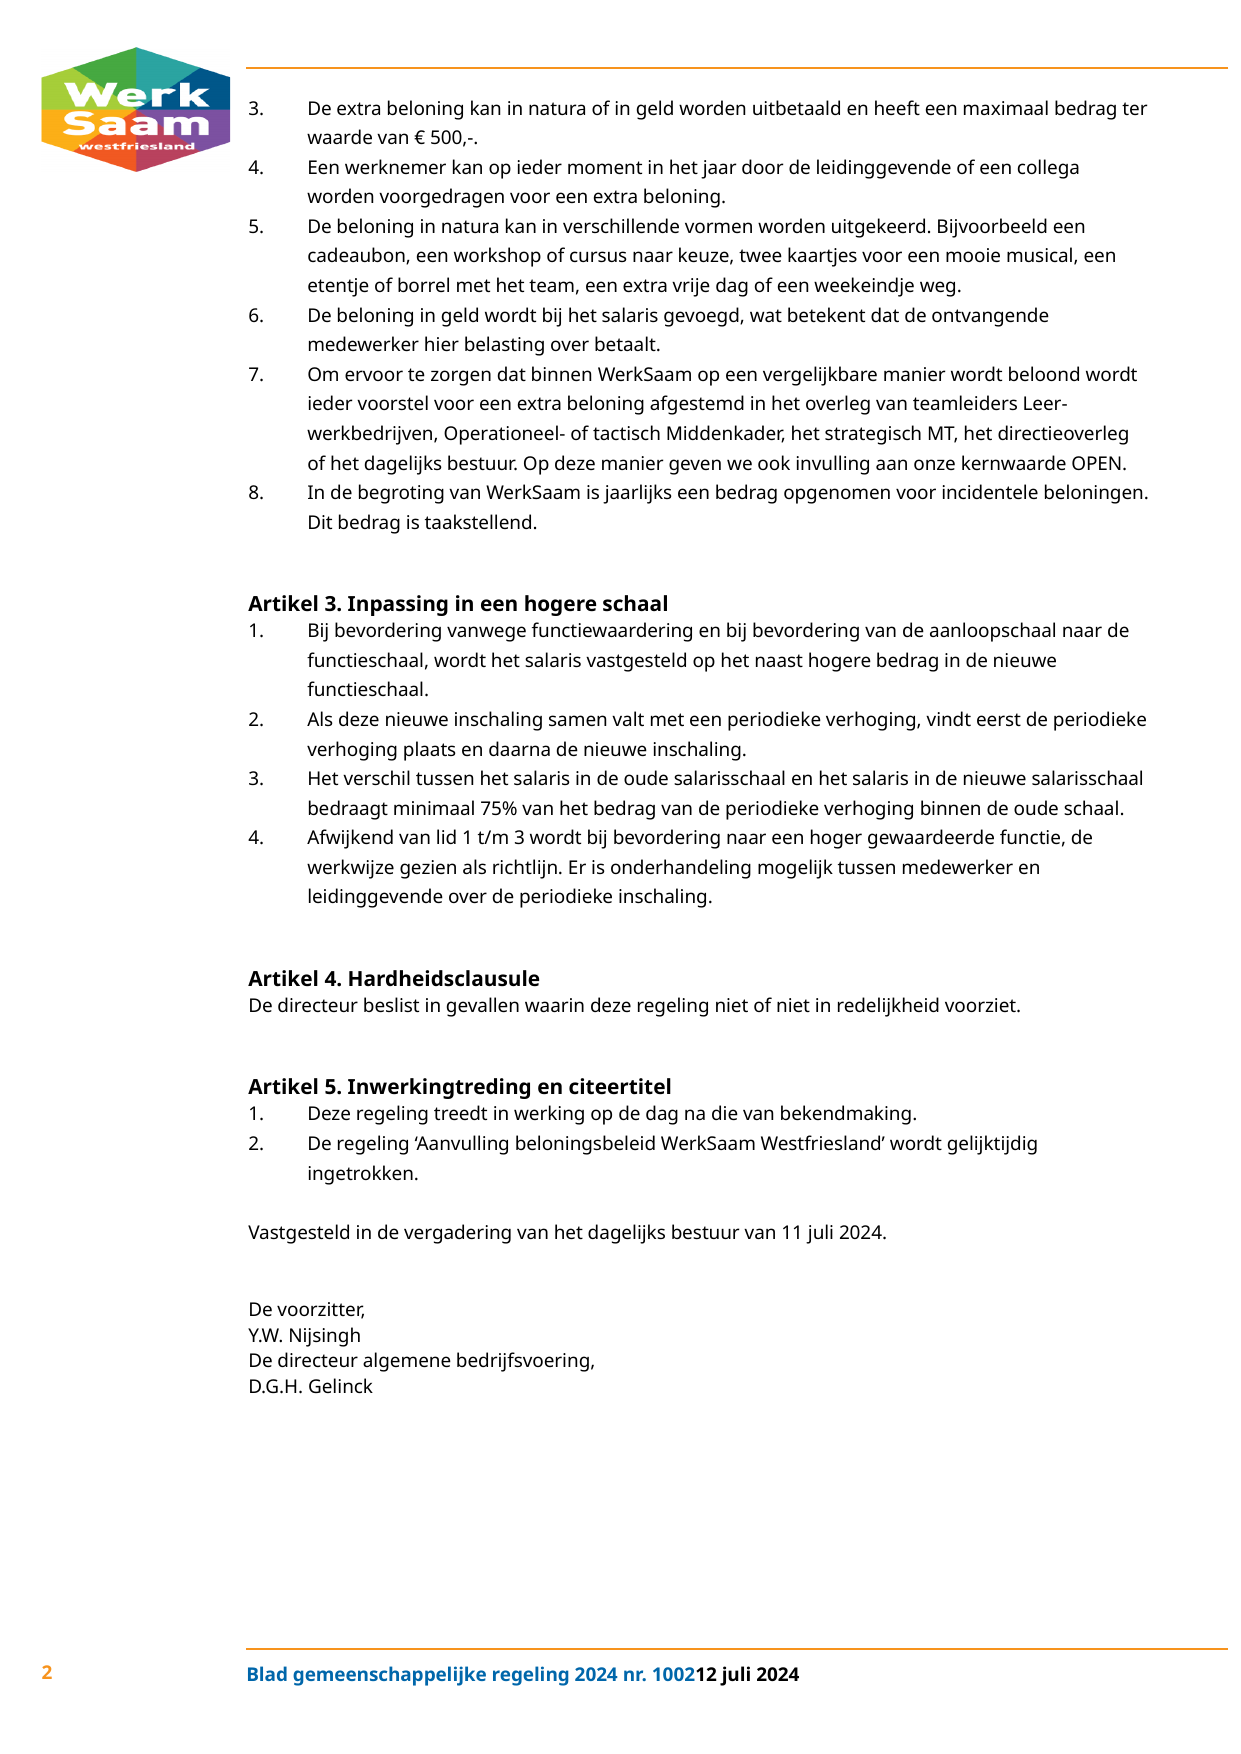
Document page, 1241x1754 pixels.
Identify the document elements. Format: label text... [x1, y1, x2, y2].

list Een werknemer kan op ieder moment in het jaar door de leidinggevende of een collega worden voorgedragen voor een extra beloning. [248, 154, 1152, 209]
text Vastgesteld in de vergadering van het dagelijks bestuur van 11 juli 2024. [248, 1219, 1152, 1244]
text Artikel 4. Hardheidsclausule [248, 964, 1152, 992]
list De regeling ‘Aanvulling beloningsbeleid WerkSaam Westfriesland’ wordt gelijktijdig ingetrokken. [248, 1130, 1152, 1185]
text De directeur algemene bedrijfsvoering, [248, 1347, 1152, 1373]
list Afwijkend van lid 1 t/m 3 wordt bij bevordering naar een hoger gewaardeerde functie, de werkwijze gezien als richtlijn. Er is onderhandeling mogelijk tussen medewerker en leidinggevende over de periodieke inschaling. [248, 824, 1152, 909]
list Deze regeling treedt in werking op de dag na die van bekendmaking. [248, 1101, 1152, 1126]
list Als deze nieuwe inschaling samen valt met een periodieke verhoging, vindt eerst de periodieke verhoging plaats en daarna de nieuwe inschaling. [248, 706, 1152, 761]
list Het verschil tussen het salaris in de oude salarisschaal en het salaris in de nieuwe salarisschaal bedraagt minimaal 75% van het bedrag van de periodieke verhoging binnen de oude schaal. [248, 765, 1152, 821]
text De directeur beslist in gevallen waarin deze regeling niet of niet in redelijkheid voorziet. [248, 992, 1152, 1018]
list Om ervoor te zorgen dat binnen WerkSaam op een vergelijkbare manier wordt beloond wordt ieder voorstel voor een extra beloning afgestemd in het overleg van teamleiders Leer-werkbedrijven, Operationeel- of tactisch Middenkader, het strategisch MT, het directieoverleg of het dagelijks bestuur. Op deze manier geven we ook invulling aan onze kernwaarde OPEN. [248, 361, 1152, 476]
list Bij bevordering vanwege functiewaardering en bij bevordering van de aanloopschaal naar de functieschaal, wordt het salaris vastgesteld op het naast hogere bedrag in de nieuwe functieschaal. [248, 617, 1152, 702]
text De voorzitter, [248, 1296, 1152, 1322]
text D.G.H. Gelinck [248, 1373, 1152, 1399]
text Artikel 5. Inwerkingtreding en citeertitel [248, 1072, 1152, 1101]
text Artikel 3. Inpassing in een hogere schaal [248, 589, 1152, 617]
list De extra beloning kan in natura of in geld worden uitbetaald en heeft een maximaal bedrag ter waarde van € 500,-. [248, 95, 1152, 150]
list In de begroting van WerkSaam is jaarlijks een bedrag opgenomen voor incidentele beloningen. Dit bedrag is taakstellend. [248, 479, 1152, 535]
text Y.W. Nijsingh [248, 1322, 1152, 1347]
list De beloning in geld wordt bij het salaris gevoegd, wat betekent dat de ontvangende medewerker hier belasting over betaalt. [248, 302, 1152, 357]
list De beloning in natura kan in verschillende vormen worden uitgekeerd. Bijvoorbeeld een cadeaubon, een workshop of cursus naar keuze, twee kaartjes voor een mooie musical, een etentje of borrel met het team, een extra vrije dag of een weekeindje weg. [248, 213, 1152, 298]
picture [41, 47, 231, 172]
